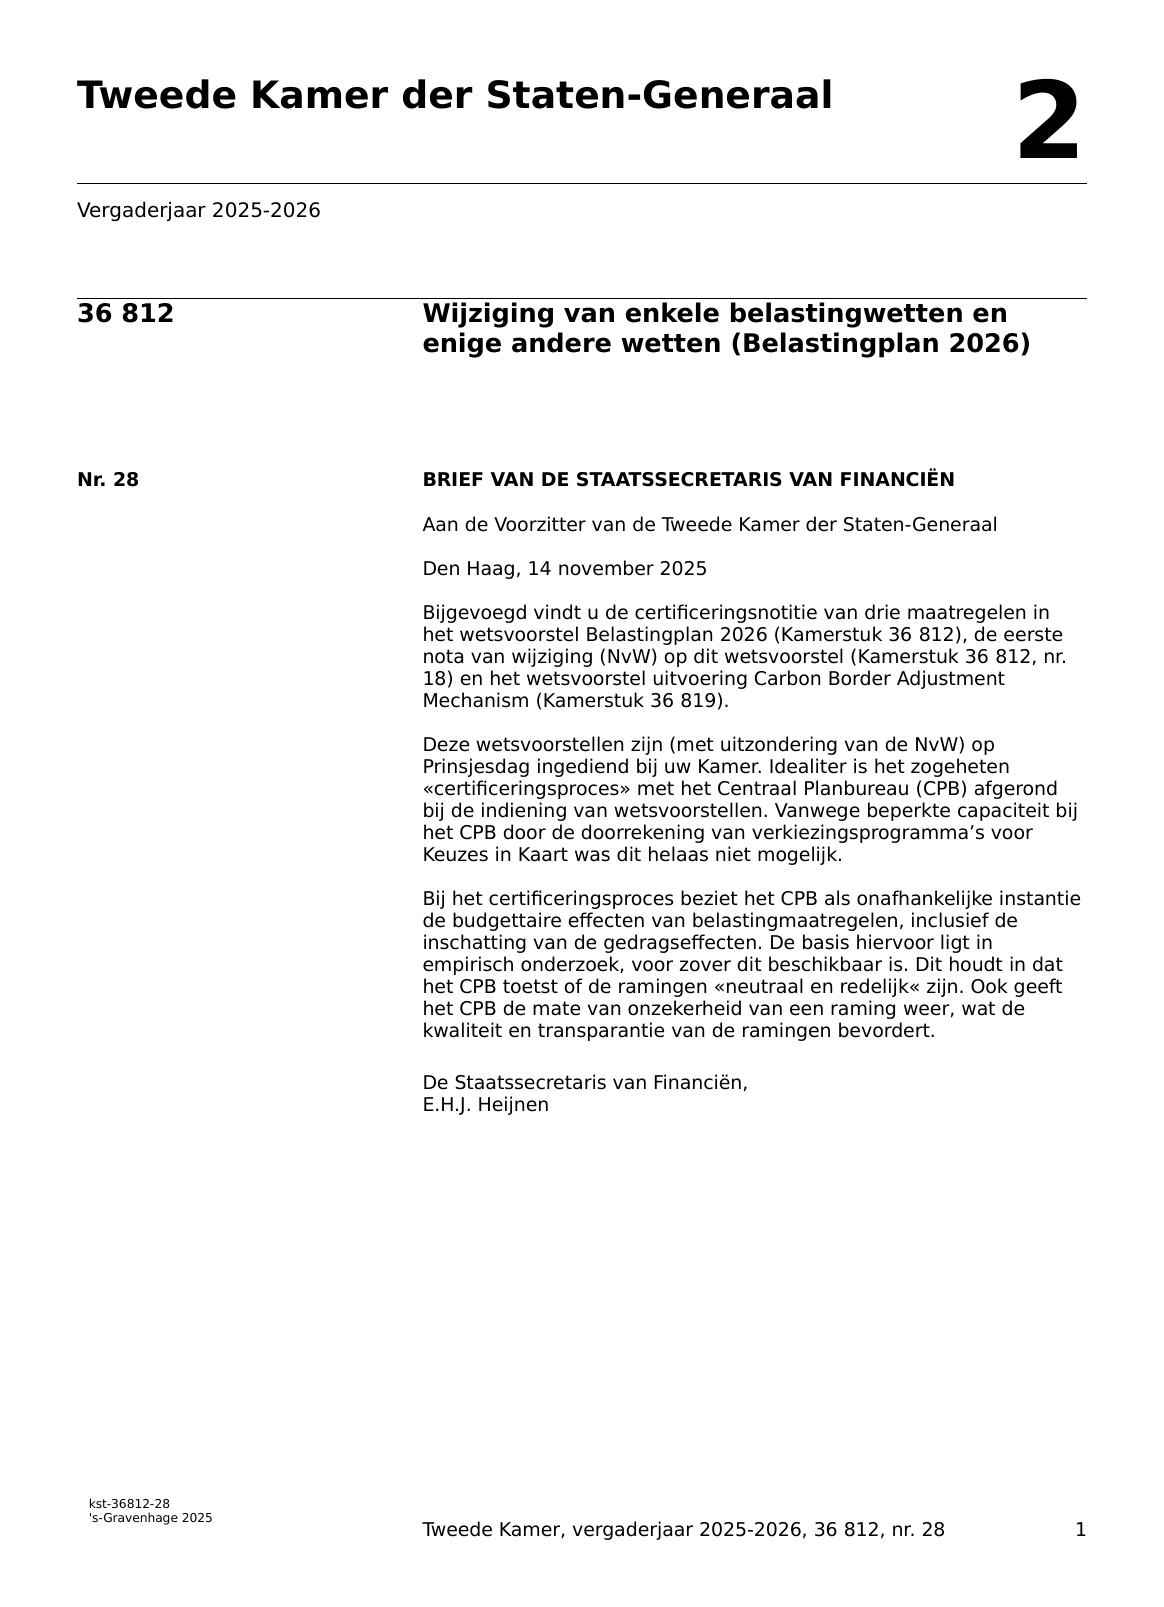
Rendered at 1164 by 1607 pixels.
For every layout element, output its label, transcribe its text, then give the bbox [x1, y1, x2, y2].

text Aan de Voorzitter van de Tweede Kamer der Staten-Generaal [422, 513, 1087, 536]
text Bijgevoegd vindt u de certificeringsnotitie van drie maatregelen in het wetsvoorstel Belastingplan 2026 (Kamerstuk 36 812), de eerste nota van wijziging (NvW) op dit wetsvoorstel (Kamerstuk 36 812, nr. 18) en het wetsvoorstel uitvoering Carbon Border Adjustment Mechanism (Kamerstuk 36 819). [422, 602, 1087, 712]
table_header 2 [886, 59, 1087, 183]
text Den Haag, 14 november 2025 [422, 558, 1087, 580]
text kst-36812-28 [88, 1497, 323, 1511]
subtitle 36 812 Wijziging van enkele belastingwetten en enige andere wetten (Belastingplan 2026) [77, 299, 1087, 358]
subtitle Nr. 28 BRIEF VAN DE STAATSSECRETARIS VAN FINANCIËN [77, 469, 1087, 491]
text Deze wetsvoorstellen zijn (met uitzondering van de NvW) op Prinsjesdag ingediend bij uw Kamer. Idealiter is het zogeheten «certificeringsproces» met het Centraal Planbureau (CPB) afgerond bij de indiening van wetsvoorstellen. Vanwege beperkte capaciteit bij het CPB door de doorrekening van verkiezingsprogramma’s voor Keuzes in Kaart was dit helaas niet mogelijk. [422, 734, 1087, 866]
table_header Tweede Kamer der Staten-Generaal [77, 59, 886, 183]
text 's-Gravenhage 2025 [88, 1511, 323, 1525]
text Bij het certificeringsproces beziet het CPB als onafhankelijke instantie de budgettaire effecten van belastingmaatregelen, inclusief de inschatting van de gedragseffecten. De basis hiervoor ligt in empirisch onderzoek, voor zover dit beschikbaar is. Dit houdt in dat het CPB toetst of de ramingen «neutraal en redelijk« zijn. Ook geeft het CPB de mate van onzekerheid van een raming weer, wat de kwaliteit en transparantie van de ramingen bevordert. [422, 888, 1087, 1042]
table_cell Vergaderjaar 2025-2026 [77, 184, 1087, 298]
text De Staatssecretaris van Financiën, E.H.J. Heijnen [422, 1072, 1087, 1116]
